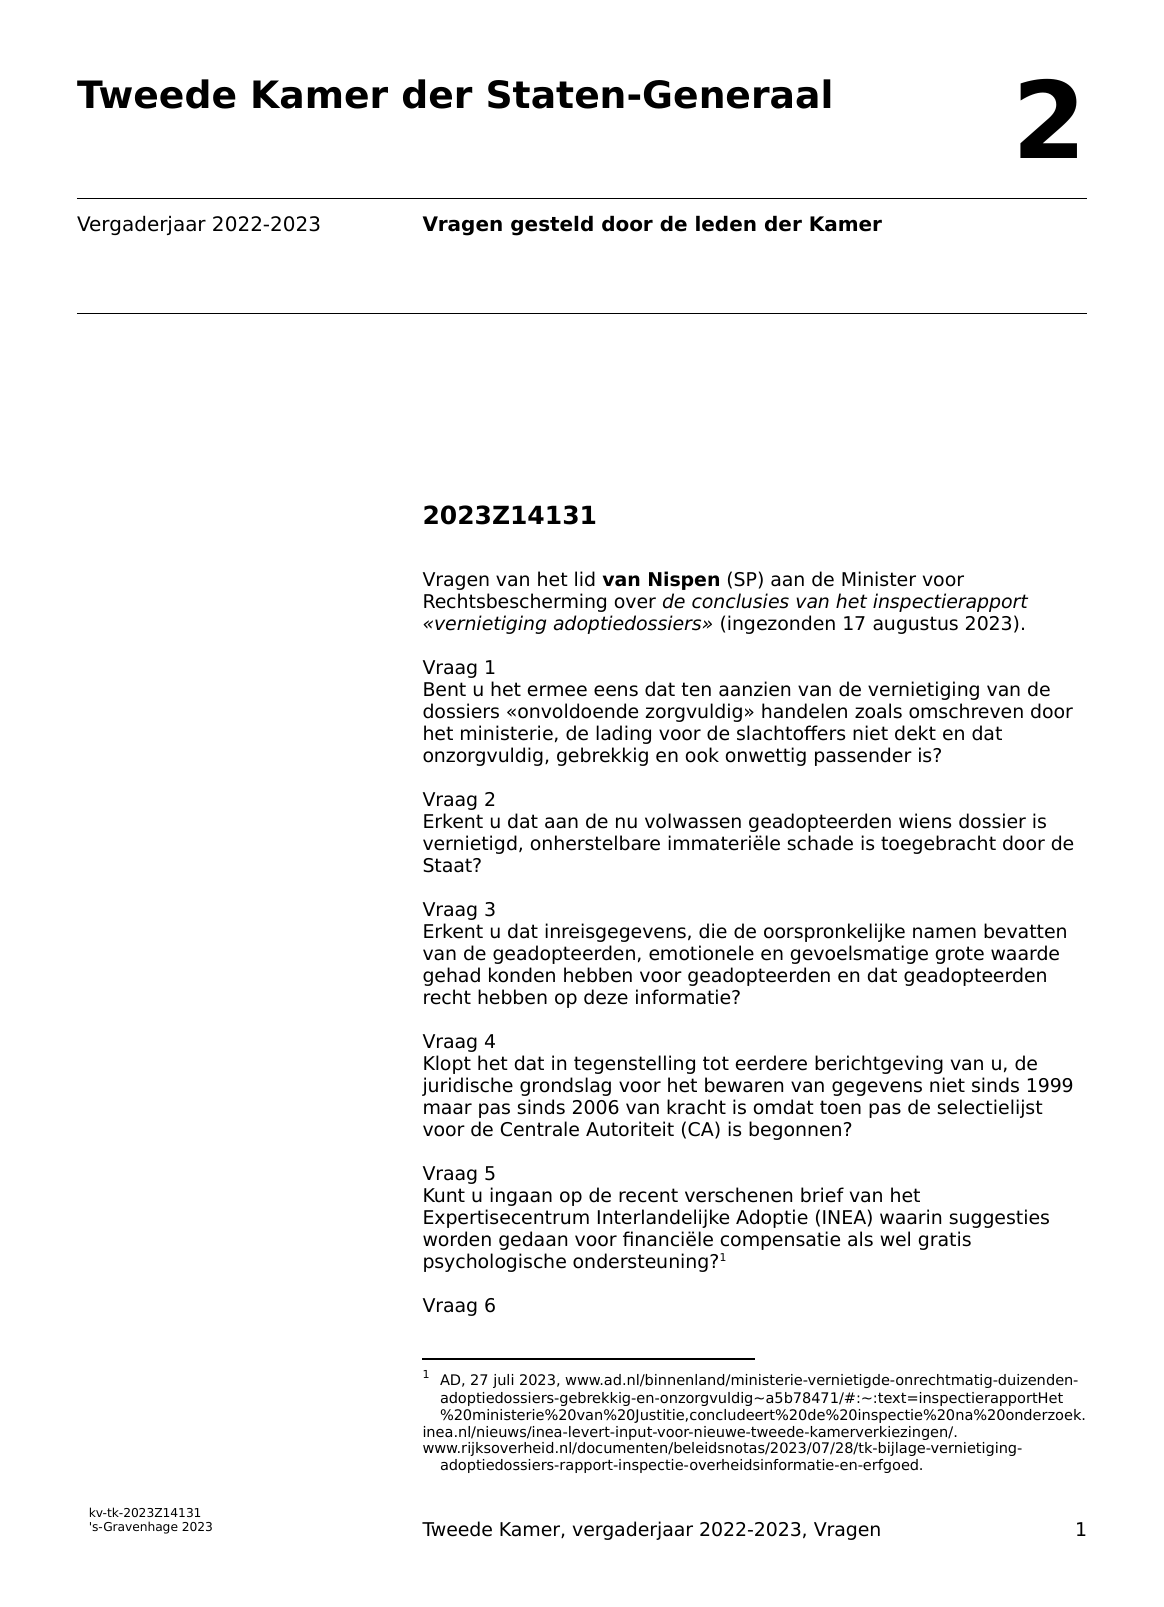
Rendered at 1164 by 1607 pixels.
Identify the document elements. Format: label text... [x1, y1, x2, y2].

text 's-Gravenhage 2023 [88, 1520, 323, 1534]
table_header 2 [886, 59, 1087, 198]
text Klopt het dat in tegenstelling tot eerdere berichtgeving van u, de juridische grondslag voor het bewaren van gegevens niet sinds 1999 maar pas sinds 2006 van kracht is omdat toen pas de selectielijst voor de Centrale Autoriteit (CA) is begonnen? [422, 1053, 1087, 1141]
text Vraag 4 [422, 1031, 1087, 1053]
text Vraag 1 [422, 657, 1087, 679]
text Vraag 2 [422, 789, 1087, 811]
text Vraag 5 [422, 1163, 1087, 1185]
text 2023Z14131 [422, 501, 1087, 531]
text Erkent u dat aan de nu volwassen geadopteerden wiens dossier is vernietigd, onherstelbare immateriële schade is toegebracht door de Staat? [422, 811, 1087, 877]
text inea.nl/nieuws/inea-levert-input-voor-nieuwe-tweede-kamerverkiezingen/. [422, 1424, 1087, 1441]
table_cell Vergaderjaar 2022-2023 [77, 199, 422, 313]
table_header Tweede Kamer der Staten-Generaal [77, 59, 886, 198]
text Bent u het ermee eens dat ten aanzien van de vernietiging van de dossiers «onvoldoende zorgvuldig» handelen zoals omschreven door het ministerie, de lading voor de slachtoffers niet dekt en dat onzorgvuldig, gebrekkig en ook onwettig passender is? [422, 679, 1087, 767]
text kv-tk-2023Z14131 [88, 1506, 323, 1520]
text Vraag 6 [422, 1295, 1087, 1317]
text Kunt u ingaan op de recent verschenen brief van het Expertisecentrum Interlandelijke Adoptie (INEA) waarin suggesties worden gedaan voor financiële compensatie als wel gratis psychologische ondersteuning? [422, 1185, 1087, 1273]
text Erkent u dat inreisgegevens, die de oorspronkelijke namen bevatten van de geadopteerden, emotionele en gevoelsmatige grote waarde gehad konden hebben voor geadopteerden en dat geadopteerden recht hebben op deze informatie? [422, 921, 1087, 1009]
text Vraag 3 [422, 899, 1087, 921]
table_cell Vragen gesteld door de leden der Kamer [422, 199, 1087, 313]
text AD, 27 juli 2023, www.ad.nl/binnenland/ministerie-vernietigde-onrechtmatig-duizenden-adoptiedossiers-gebrekkig-en-onzorgvuldig~a5b78471/#:~:text=inspectierapportHet%20ministerie%20van%20Justitie,concludeert%20de%20inspectie%20na%20onderzoek. [422, 1368, 1087, 1424]
text Vragen van het lid van Nispen (SP) aan de Minister voor Rechtsbescherming over de conclusies van het inspectierapport «vernietiging adoptiedossiers» (ingezonden 17 augustus 2023). [422, 569, 1087, 635]
text www.rijksoverheid.nl/documenten/beleidsnotas/2023/07/28/tk-bijlage-vernietiging-adoptiedossiers-rapport-inspectie-overheidsinformatie-en-erfgoed. [422, 1441, 1087, 1474]
